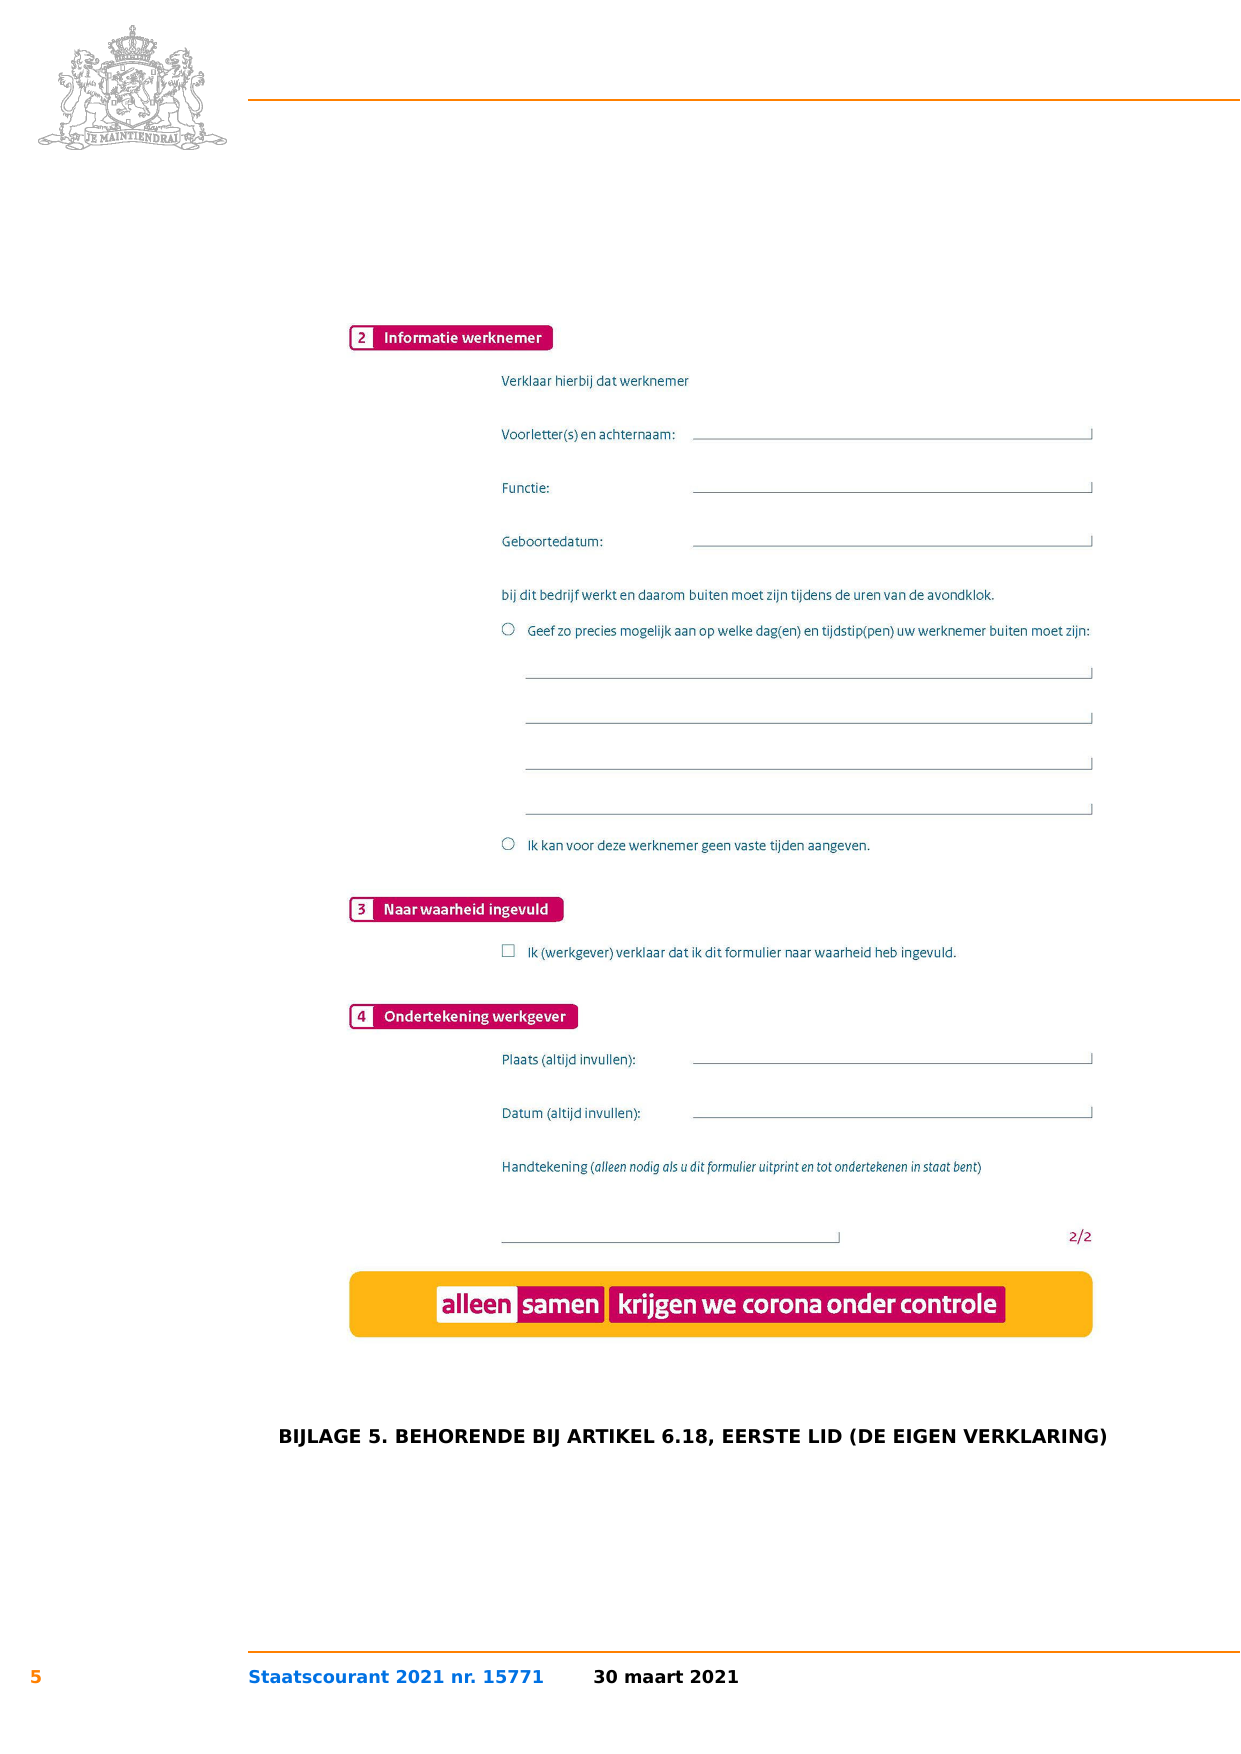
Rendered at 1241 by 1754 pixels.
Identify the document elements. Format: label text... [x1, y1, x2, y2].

subtitle BIJLAGE 5. BEHORENDE BIJ ARTIKEL 6.18, EERSTE LID (DE EIGEN VERKLARING) [278, 1426, 1163, 1448]
picture [38, 25, 227, 150]
picture [278, 151, 1164, 1375]
